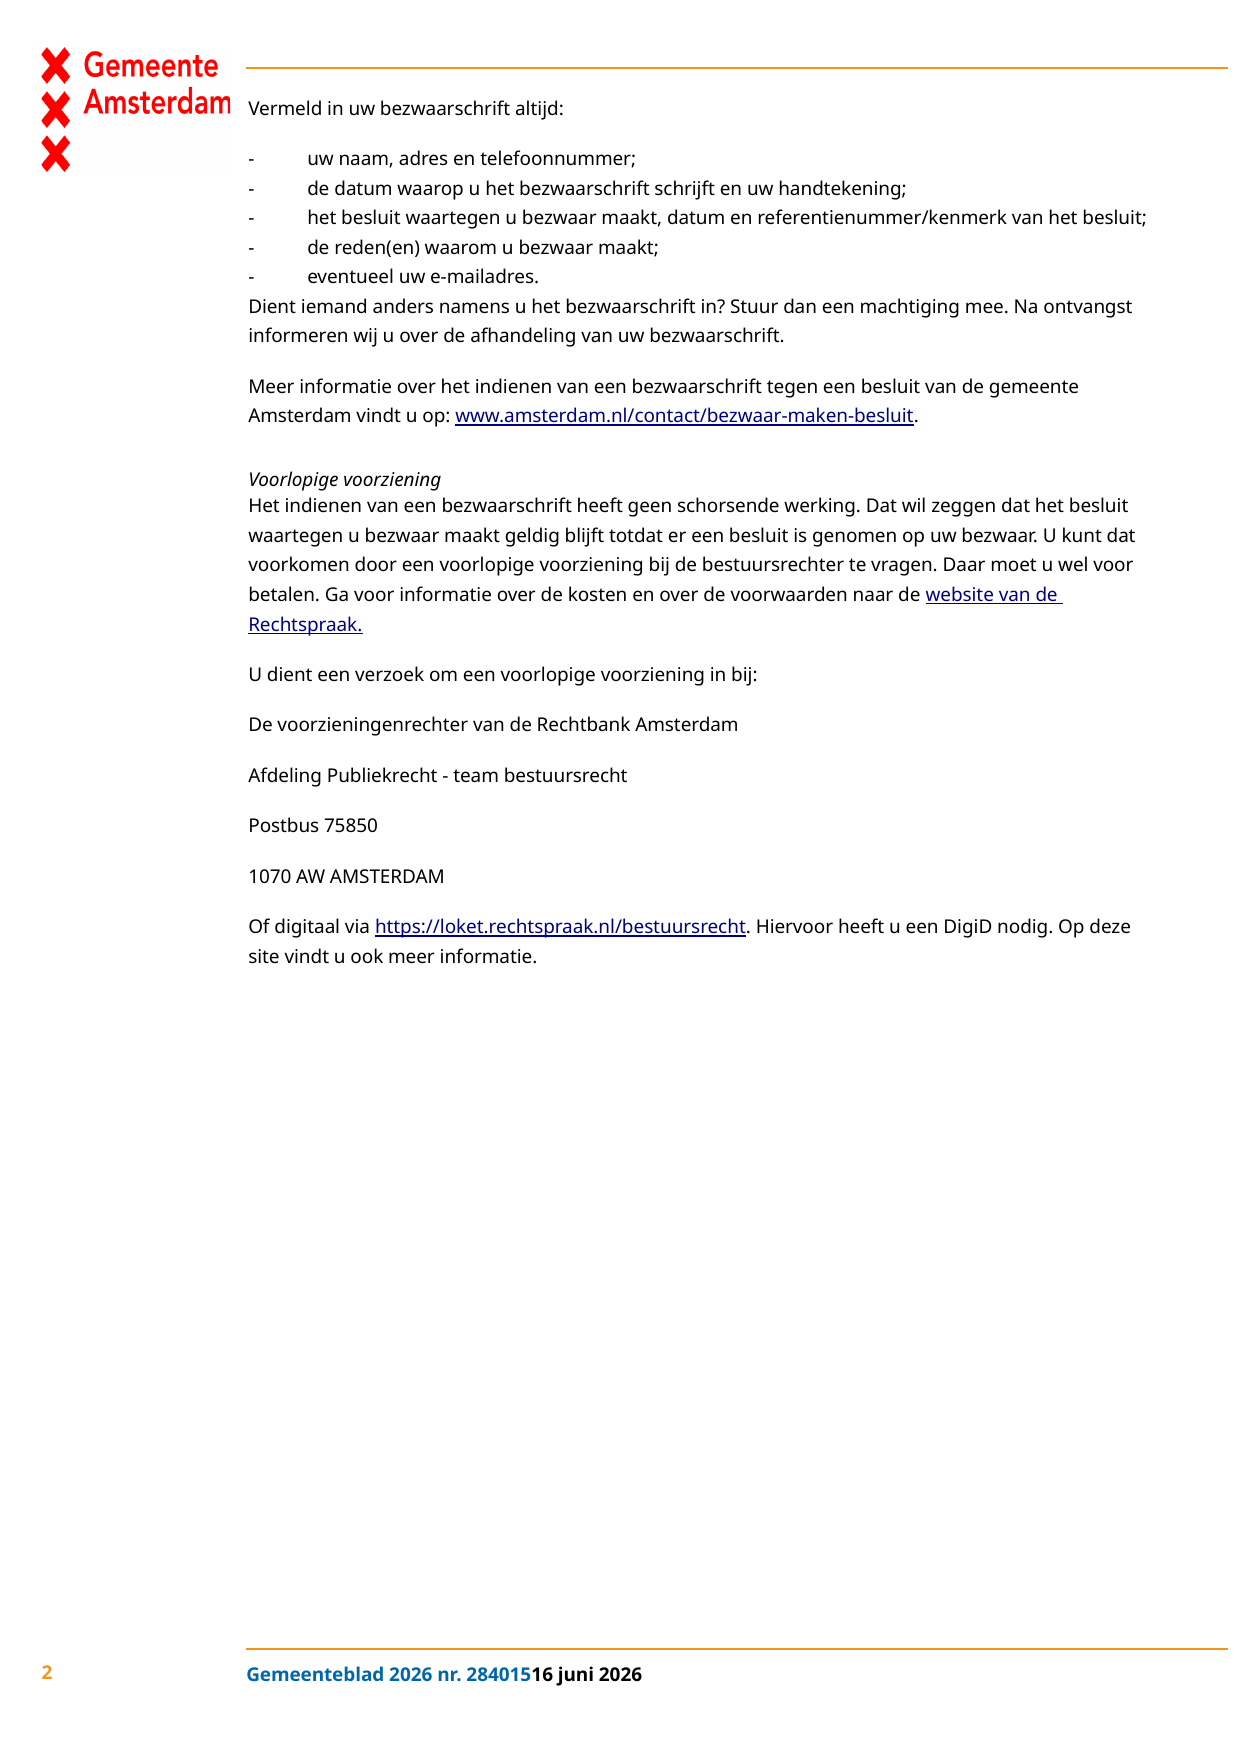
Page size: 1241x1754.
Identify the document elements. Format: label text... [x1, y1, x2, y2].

text Afdeling Publiekrecht - team bestuursrecht [248, 762, 1152, 788]
text Of digitaal via https://loket.rechtspraak.nl/bestuursrecht. Hiervoor heeft u een DigiD nodig. Op deze site vindt u ook meer informatie. [248, 913, 1152, 968]
list uw naam, adres en telefoonnummer; [248, 145, 1152, 171]
text Voorlopige voorziening [248, 467, 1152, 492]
list de reden(en) waarom u bezwaar maakt; [248, 234, 1152, 260]
list eventueel uw e-mailadres. [248, 263, 1152, 289]
text Het indienen van een bezwaarschrift heeft geen schorsende werking. Dat wil zeggen dat het besluit waartegen u bezwaar maakt geldig blijft totdat er een besluit is genomen op uw bezwaar. U kunt dat voorkomen door een voorlopige voorziening bij de bestuursrechter te vragen. Daar moet u wel voor betalen. Ga voor informatie over de kosten en over de voorwaarden naar de website van de Rechtspraak. [248, 492, 1152, 636]
text 1070 AW AMSTERDAM [248, 863, 1152, 888]
text De voorzieningenrechter van de Rechtbank Amsterdam [248, 712, 1152, 737]
text Vermeld in uw bezwaarschrift altijd: [248, 95, 1152, 121]
list de datum waarop u het bezwaarschrift schrijft en uw handtekening; [248, 175, 1152, 201]
text Meer informatie over het indienen van een bezwaarschrift tegen een besluit van de gemeente Amsterdam vindt u op: www.amsterdam.nl/contact/bezwaar-maken-besluit. [248, 373, 1152, 428]
text U dient een verzoek om een voorlopige voorziening in bij: [248, 661, 1152, 687]
picture [41, 47, 231, 172]
list het besluit waartegen u bezwaar maakt, datum en referentienummer/kenmerk van het besluit; [248, 204, 1152, 230]
text Postbus 75850 [248, 812, 1152, 838]
text Dient iemand anders namens u het bezwaarschrift in? Stuur dan een machtiging mee. Na ontvangst informeren wij u over de afhandeling van uw bezwaarschrift. [248, 293, 1152, 348]
